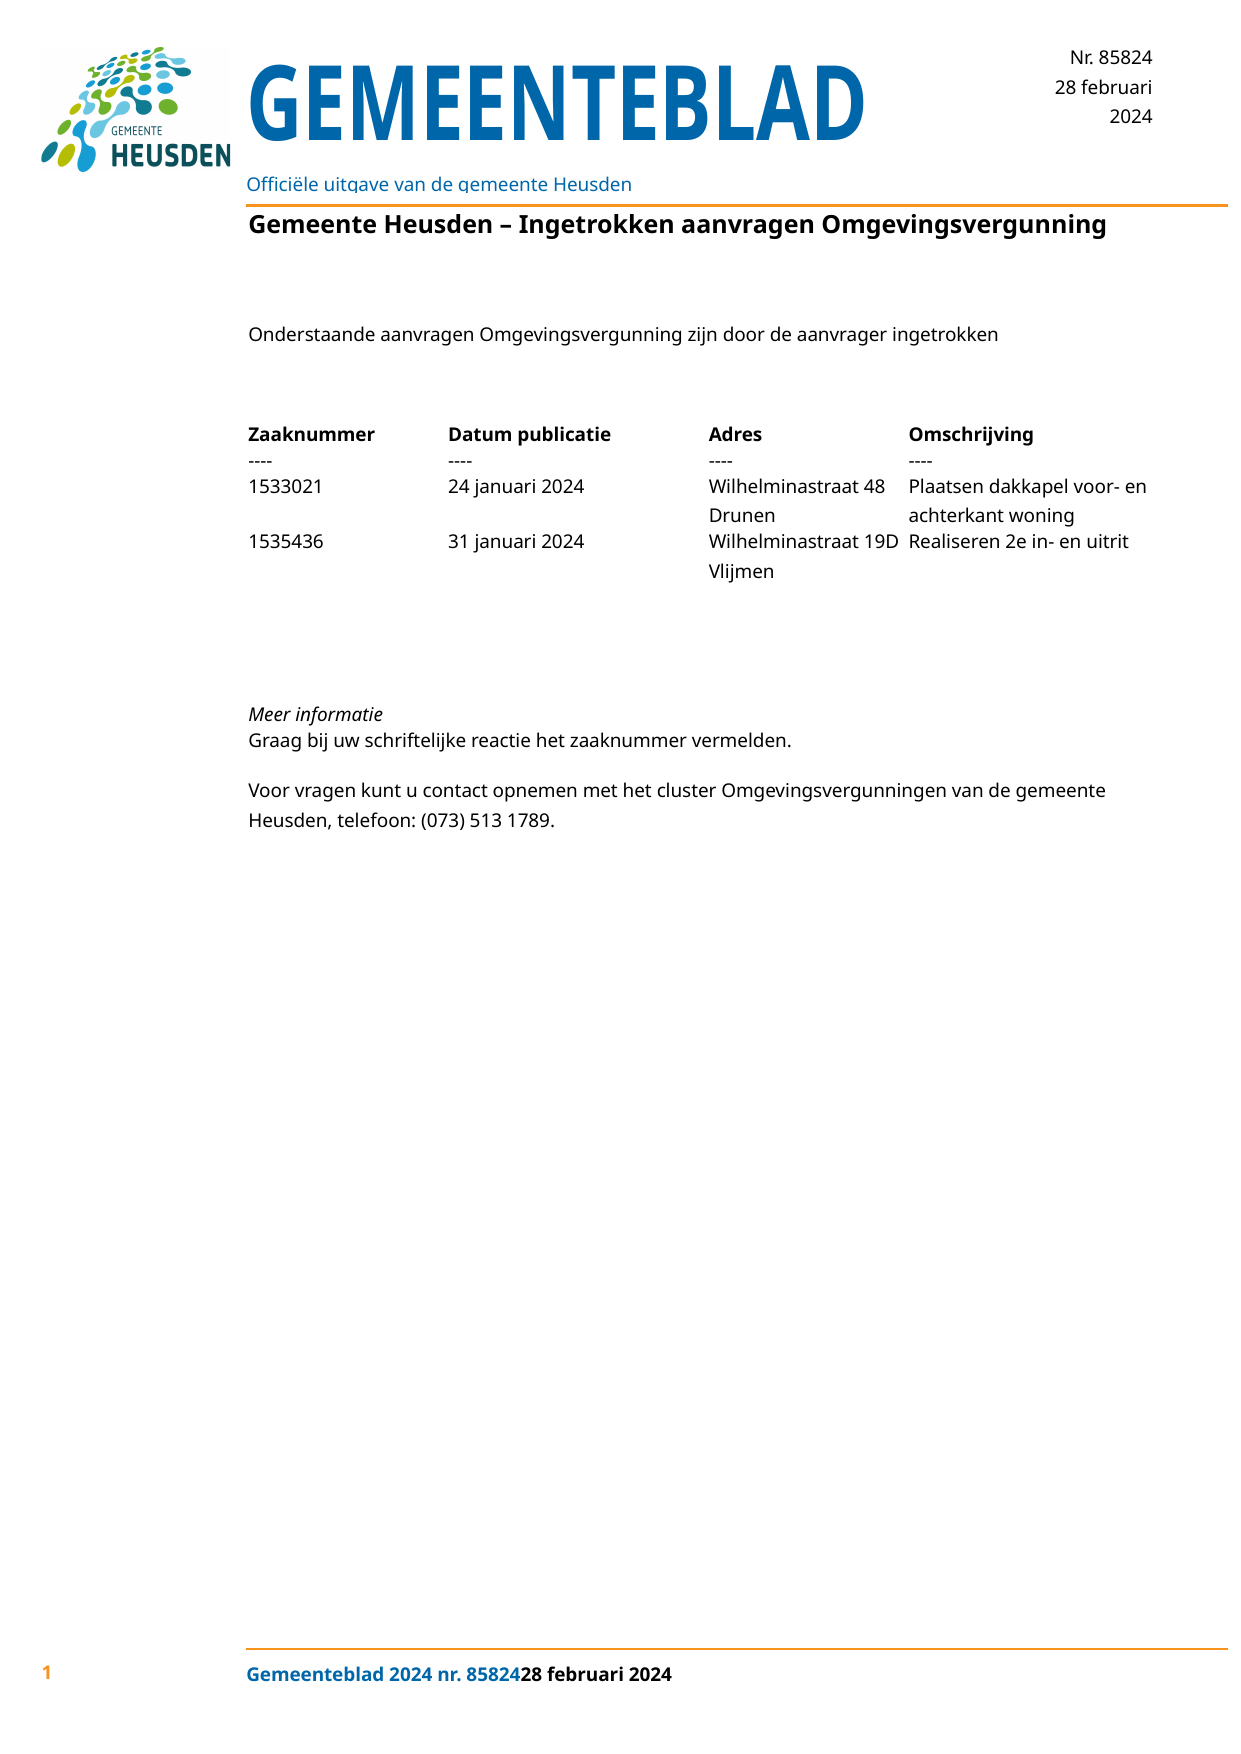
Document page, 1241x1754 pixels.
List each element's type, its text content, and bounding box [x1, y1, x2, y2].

table_cell 1535436 [248, 529, 448, 584]
table_cell Wilhelminastraat 19D Vlijmen [709, 529, 908, 584]
table_cell ---- [709, 448, 908, 473]
table_cell 1533021 [248, 473, 448, 528]
table_cell 24 januari 2024 [448, 473, 708, 528]
table_header Adres [709, 422, 908, 447]
table_header Datum publicatie [448, 422, 708, 447]
table_cell ---- [448, 448, 708, 473]
table_header Zaaknummer [248, 422, 448, 447]
text Onderstaande aanvragen Omgevingsvergunning zijn door de aanvrager ingetrokken [248, 321, 1152, 346]
table_cell Wilhelminastraat 48 Drunen [709, 473, 908, 528]
table_cell ---- [908, 448, 1152, 473]
text Graag bij uw schriftelijke reactie het zaaknummer vermelden. [248, 727, 1152, 753]
table_cell Plaatsen dakkapel voor- en achterkant woning [908, 473, 1152, 528]
table_cell 31 januari 2024 [448, 529, 708, 584]
text Gemeente Heusden – Ingetrokken aanvragen Omgevingsvergunning [248, 207, 1152, 241]
text Voor vragen kunt u contact opnemen met het cluster Omgevingsvergunningen van de gemeente Heusden, telefoon: (073) 513 1789. [248, 777, 1152, 833]
table_header Omschrijving [908, 422, 1152, 447]
table_cell ---- [248, 448, 448, 473]
text Meer informatie [248, 701, 1152, 727]
picture [41, 47, 231, 172]
table_cell Realiseren 2e in- en uitrit [908, 529, 1152, 584]
